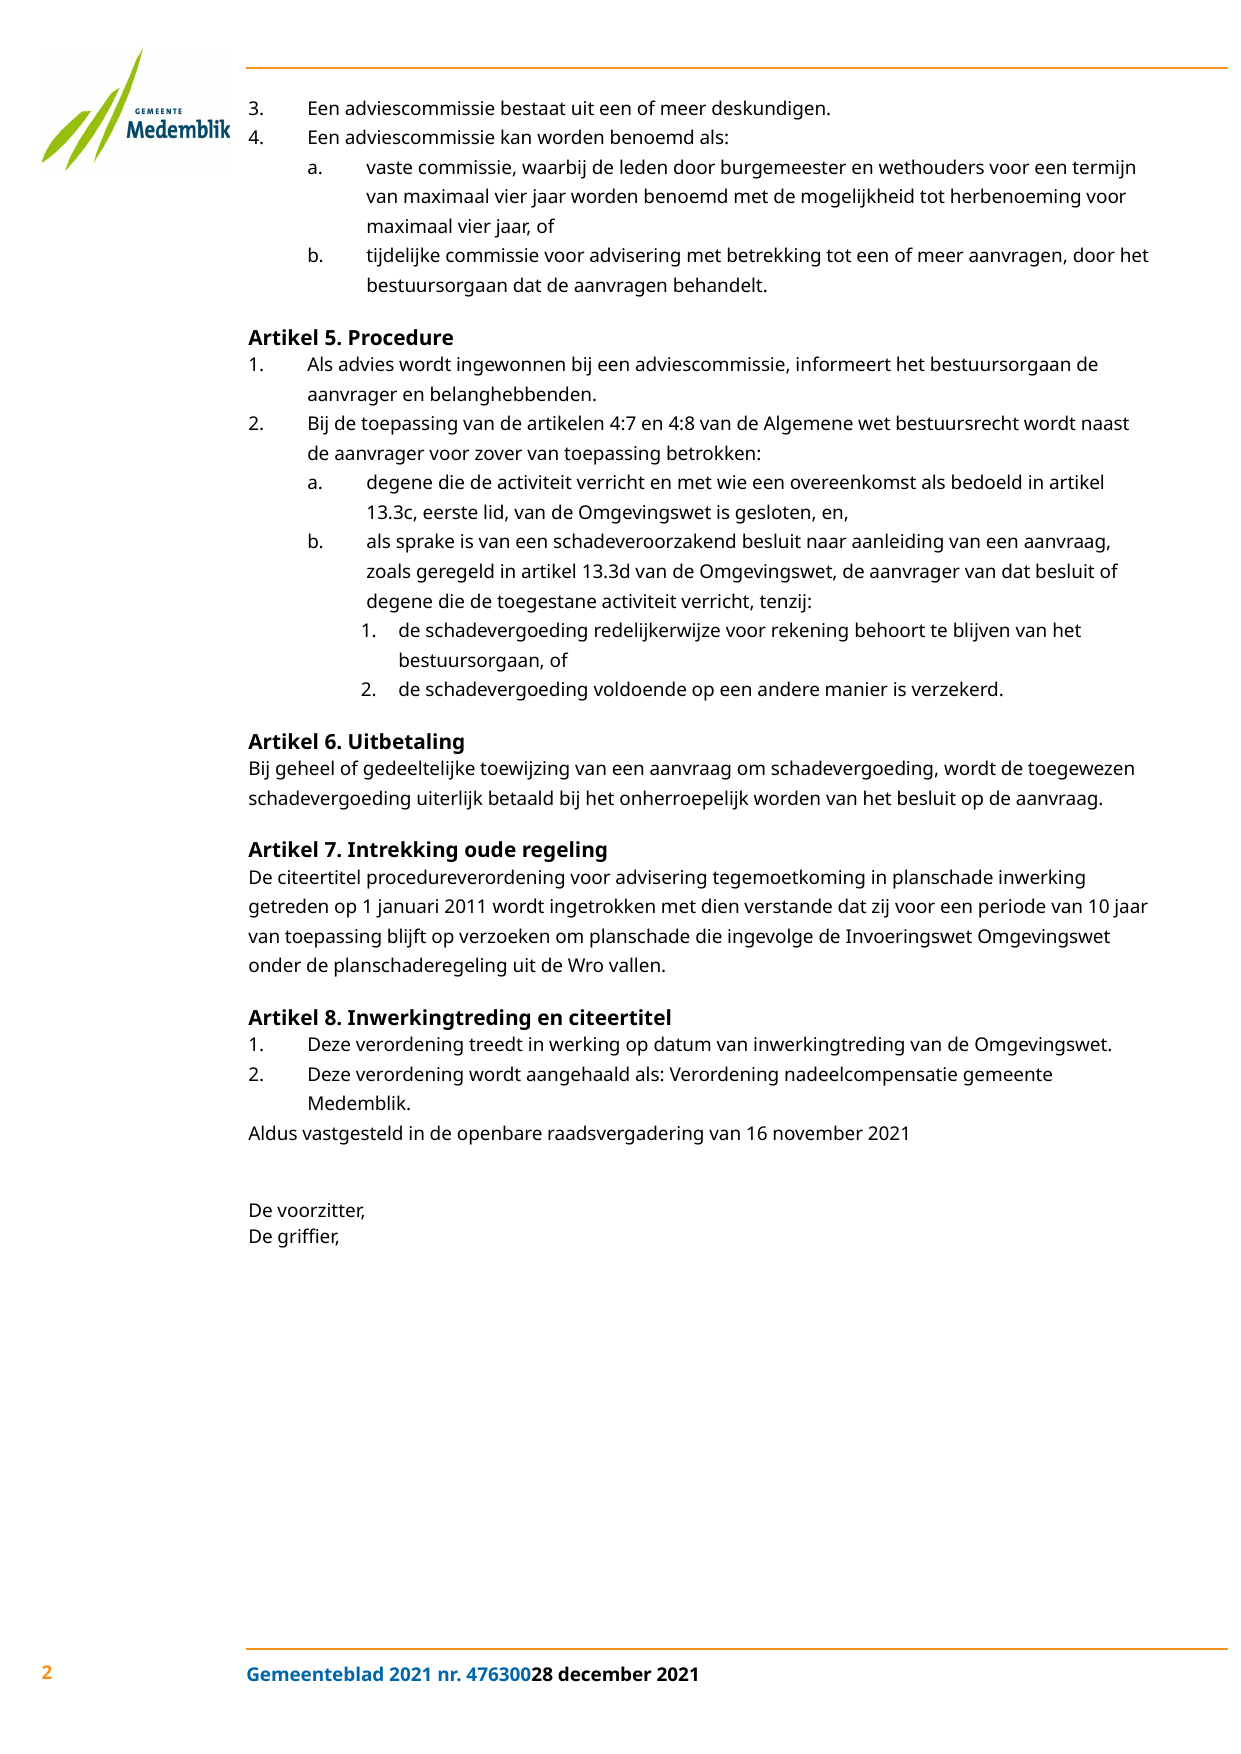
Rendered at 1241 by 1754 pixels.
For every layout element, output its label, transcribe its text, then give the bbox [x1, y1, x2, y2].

list de schadevergoeding redelijkerwijze voor rekening behoort te blijven van het bestuursorgaan, of [361, 617, 1152, 673]
text De citeertitel procedureverordening voor advisering tegemoetkoming in planschade inwerking getreden op 1 januari 2011 wordt ingetrokken met dien verstande dat zij voor een periode van 10 jaar van toepassing blijft op verzoeken om planschade die ingevolge de Invoeringswet Omgevingswet onder de planschaderegeling uit de Wro vallen. [248, 864, 1152, 978]
text Artikel 7. Intrekking oude regeling [248, 835, 1152, 864]
text Aldus vastgesteld in de openbare raadsvergadering van 16 november 2021 [248, 1120, 1152, 1146]
text Artikel 8. Inwerkingtreding en citeertitel [248, 1003, 1152, 1031]
list als sprake is van een schadeveroorzakend besluit naar aanleiding van een aanvraag, zoals geregeld in artikel 13.3d van de Omgevingswet, de aanvrager van dat besluit of degene die de toegestane activiteit verricht, tenzij: [307, 529, 1152, 613]
list Deze verordening treedt in werking op datum van inwerkingtreding van de Omgevingswet. [248, 1031, 1152, 1057]
text Artikel 6. Uitbetaling [248, 727, 1152, 755]
list Deze verordening wordt aangehaald als: Verordening nadeelcompensatie gemeente Medemblik. [248, 1061, 1152, 1116]
list vaste commissie, waarbij de leden door burgemeester en wethouders voor een termijn van maximaal vier jaar worden benoemd met de mogelijkheid tot herbenoeming voor maximaal vier jaar, of [307, 154, 1152, 239]
list Als advies wordt ingewonnen bij een adviescommissie, informeert het bestuursorgaan de aanvrager en belanghebbenden. [248, 351, 1152, 406]
picture [41, 47, 231, 172]
list Een adviescommissie kan worden benoemd als: [248, 124, 1152, 150]
text Bij geheel of gedeeltelijke toewijzing van een aanvraag om schadevergoeding, wordt de toegewezen schadevergoeding uiterlijk betaald bij het onherroepelijk worden van het besluit op de aanvraag. [248, 755, 1152, 811]
list Bij de toepassing van de artikelen 4:7 en 4:8 van de Algemene wet bestuursrecht wordt naast de aanvrager voor zover van toepassing betrokken: [248, 410, 1152, 466]
text De voorzitter, [248, 1197, 1152, 1223]
text Artikel 5. Procedure [248, 323, 1152, 351]
list Een adviescommissie bestaat uit een of meer deskundigen. [248, 95, 1152, 121]
text De griffier, [248, 1223, 1152, 1249]
list degene die de activiteit verricht en met wie een overeenkomst als bedoeld in artikel 13.3c, eerste lid, van de Omgevingswet is gesloten, en, [307, 469, 1152, 525]
list tijdelijke commissie voor advisering met betrekking tot een of meer aanvragen, door het bestuursorgaan dat de aanvragen behandelt. [307, 243, 1152, 298]
list de schadevergoeding voldoende op een andere manier is verzekerd. [361, 677, 1152, 702]
